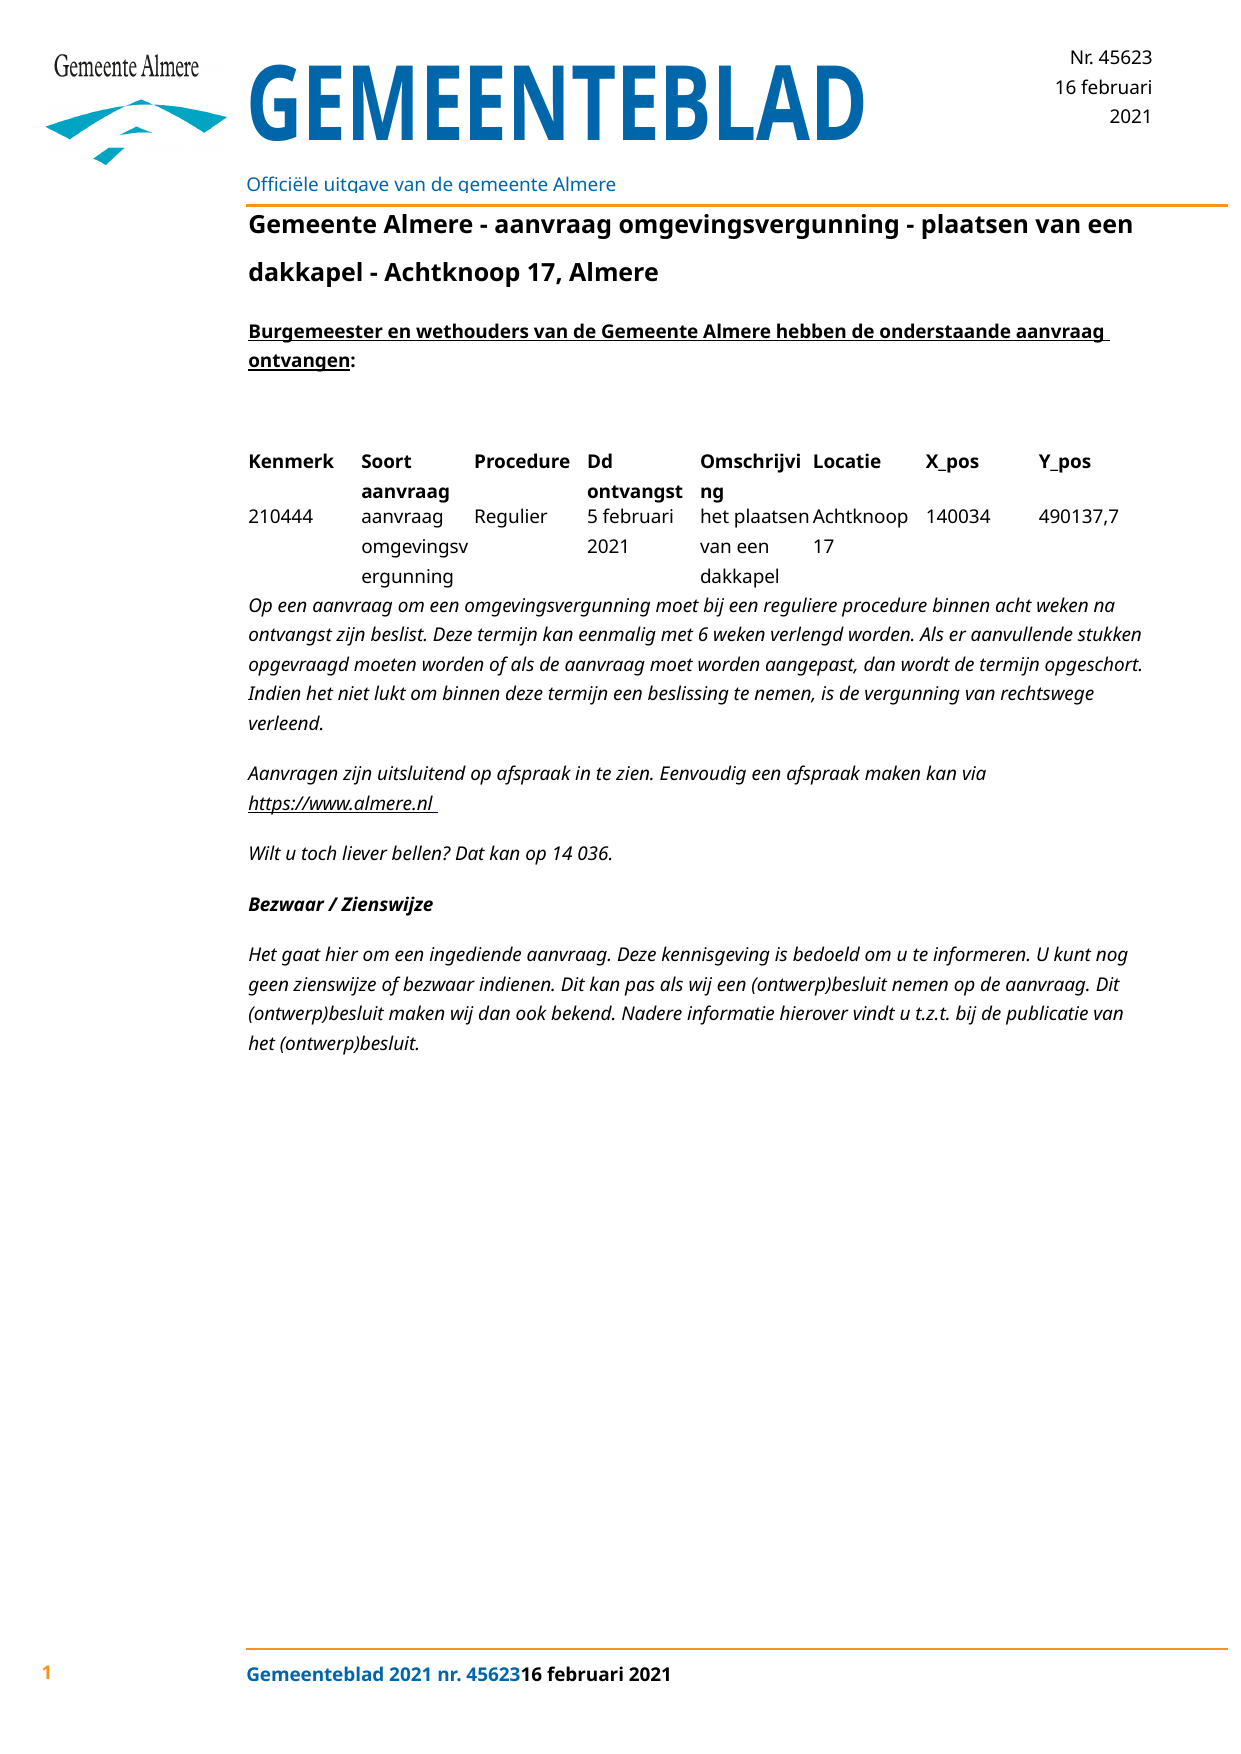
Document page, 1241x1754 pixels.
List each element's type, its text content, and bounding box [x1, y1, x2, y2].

text Aanvragen zijn uitsluitend op afspraak in te zien. Eenvoudig een afspraak maken kan via https://www.almere.nl [248, 761, 1152, 816]
text Wilt u toch liever bellen? Dat kan op 14 036. [248, 841, 1152, 866]
table_cell 490137,7 [1039, 504, 1152, 589]
table_cell Achtknoop 17 [813, 504, 926, 589]
table_header Omschrijving [700, 449, 813, 504]
table_cell 210444 [248, 504, 361, 589]
picture [41, 47, 231, 172]
text Op een aanvraag om een omgevingsvergunning moet bij een reguliere procedure binnen acht weken na ontvangst zijn beslist. Deze termijn kan eenmalig met 6 weken verlengd worden. Als er aanvullende stukken opgevraagd moeten worden of als de aanvraag moet worden aangepast, dan wordt de termijn opgeschort. Indien het niet lukt om binnen deze termijn een beslissing te nemen, is de vergunning van rechtswege verleend. [248, 592, 1152, 736]
table_cell Regulier [474, 504, 587, 589]
table_cell 5 februari 2021 [587, 504, 700, 589]
table_header Procedure [474, 449, 587, 504]
text Het gaat hier om een ingediende aanvraag. Deze kennisgeving is bedoeld om u te informeren. U kunt nog geen zienswijze of bezwaar indienen. Dit kan pas als wij een (ontwerp)besluit nemen op de aanvraag. Dit (ontwerp)besluit maken wij dan ook bekend. Nadere informatie hierover vindt u t.z.t. bij de publicatie van het (ontwerp)besluit. [248, 941, 1152, 1056]
table_header Locatie [813, 449, 926, 504]
table_header Kenmerk [248, 449, 361, 504]
text Gemeente Almere - aanvraag omgevingsvergunning - plaatsen van een dakkapel - Achtknoop 17, Almere [248, 207, 1152, 288]
table_header Dd ontvangst [587, 449, 700, 504]
text Bezwaar / Zienswijze [248, 891, 1152, 917]
table_header Y_pos [1039, 449, 1152, 504]
table_header Soort aanvraag [361, 449, 474, 504]
text Burgemeester en wethouders van de Gemeente Almere hebben de onderstaande aanvraag ontvangen: [248, 318, 1152, 373]
table_header X_pos [926, 449, 1038, 504]
table_cell 140034 [926, 504, 1038, 589]
table_cell het plaatsen van een dakkapel [700, 504, 813, 589]
table_cell aanvraag omgevingsvergunning [361, 504, 474, 589]
